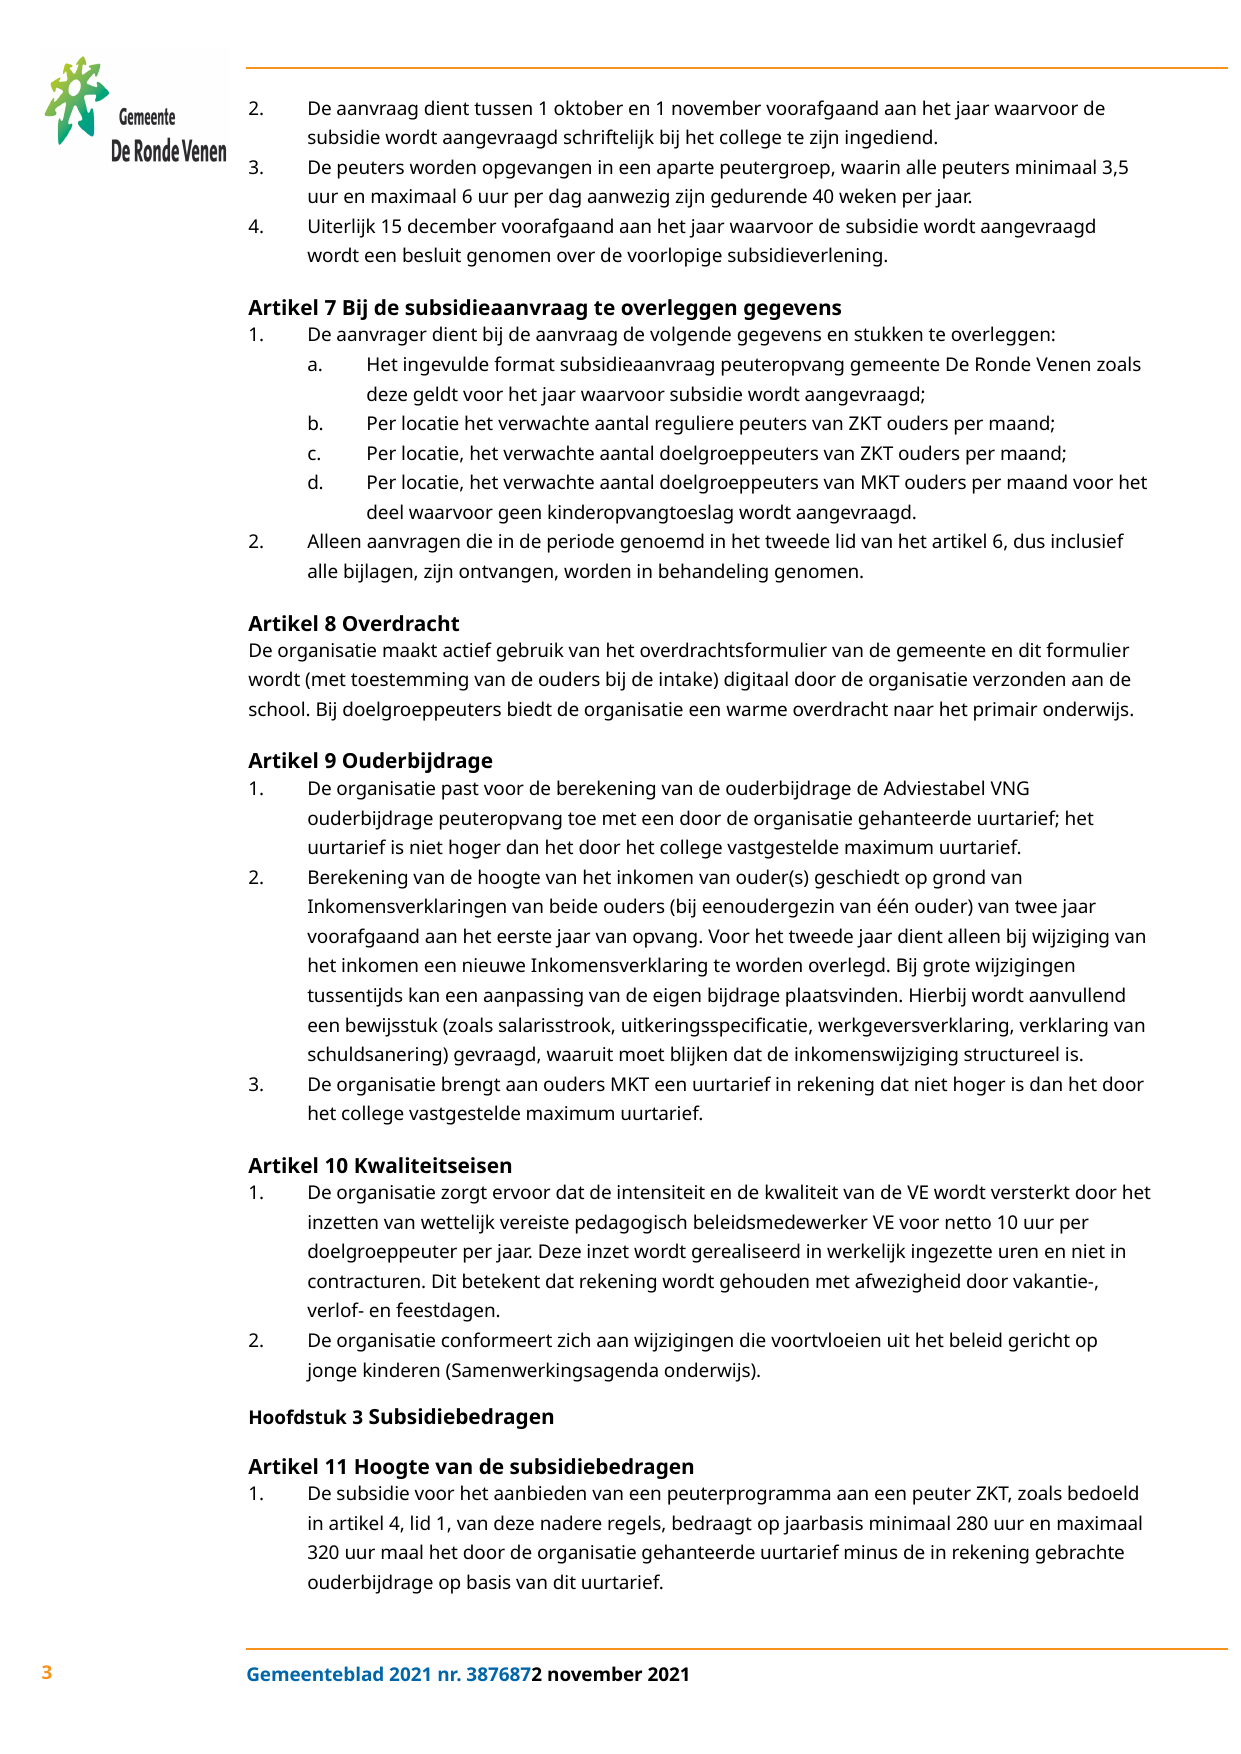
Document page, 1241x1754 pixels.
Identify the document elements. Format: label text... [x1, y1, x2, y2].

text Artikel 11 Hoogte van de subsidiebedragen [248, 1452, 1152, 1480]
list Het ingevulde format subsidieaanvraag peuteropvang gemeente De Ronde Venen zoals deze geldt voor het jaar waarvoor subsidie wordt aangevraagd; [307, 351, 1152, 406]
text Artikel 7 Bij de subsidieaanvraag te overleggen gegevens [248, 293, 1152, 322]
list De aanvraag dient tussen 1 oktober en 1 november voorafgaand aan het jaar waarvoor de subsidie wordt aangevraagd schriftelijk bij het college te zijn ingediend. [248, 95, 1152, 150]
list Alleen aanvragen die in de periode genoemd in het tweede lid van het artikel 6, dus inclusief alle bijlagen, zijn ontvangen, worden in behandeling genomen. [248, 529, 1152, 584]
list De aanvrager dient bij de aanvraag de volgende gegevens en stukken te overleggen: [248, 322, 1152, 347]
list De organisatie brengt aan ouders MKT een uurtarief in rekening dat niet hoger is dan het door het college vastgestelde maximum uurtarief. [248, 1071, 1152, 1126]
picture [41, 47, 231, 172]
text Artikel 8 Overdracht [248, 609, 1152, 637]
list Uiterlijk 15 december voorafgaand aan het jaar waarvoor de subsidie wordt aangevraagd wordt een besluit genomen over de voorlopige subsidieverlening. [248, 213, 1152, 268]
list De subsidie voor het aanbieden van een peuterprogramma aan een peuter ZKT, zoals bedoeld in artikel 4, lid 1, van deze nadere regels, bedraagt op jaarbasis minimaal 280 uur en maximaal 320 uur maal het door de organisatie gehanteerde uurtarief minus de in rekening gebrachte ouderbijdrage op basis van dit uurtarief. [248, 1480, 1152, 1595]
text Hoofdstuk 3 Subsidiebedragen [248, 1402, 1152, 1431]
list De peuters worden opgevangen in een aparte peutergroep, waarin alle peuters minimaal 3,5 uur en maximaal 6 uur per dag aanwezig zijn gedurende 40 weken per jaar. [248, 154, 1152, 209]
text De organisatie maakt actief gebruik van het overdrachtsformulier van de gemeente en dit formulier wordt (met toestemming van de ouders bij de intake) digitaal door de organisatie verzonden aan de school. Bij doelgroeppeuters biedt de organisatie een warme overdracht naar het primair onderwijs. [248, 637, 1152, 722]
list De organisatie conformeert zich aan wijzigingen die voortvloeien uit het beleid gericht op jonge kinderen (Samenwerkingsagenda onderwijs). [248, 1327, 1152, 1383]
list Per locatie, het verwachte aantal doelgroeppeuters van ZKT ouders per maand; [307, 440, 1152, 466]
list De organisatie past voor de berekening van de ouderbijdrage de Adviestabel VNG ouderbijdrage peuteropvang toe met een door de organisatie gehanteerde uurtarief; het uurtarief is niet hoger dan het door het college vastgestelde maximum uurtarief. [248, 775, 1152, 860]
list Per locatie het verwachte aantal reguliere peuters van ZKT ouders per maand; [307, 410, 1152, 436]
list De organisatie zorgt ervoor dat de intensiteit en de kwaliteit van de VE wordt versterkt door het inzetten van wettelijk vereiste pedagogisch beleidsmedewerker VE voor netto 10 uur per doelgroeppeuter per jaar. Deze inzet wordt gerealiseerd in werkelijk ingezette uren en niet in contracturen. Dit betekent dat rekening wordt gehouden met afwezigheid door vakantie-, verlof- en feestdagen. [248, 1179, 1152, 1323]
text Artikel 10 Kwaliteitseisen [248, 1151, 1152, 1179]
list Berekening van de hoogte van het inkomen van ouder(s) geschiedt op grond van Inkomensverklaringen van beide ouders (bij eenoudergezin van één ouder) van twee jaar voorafgaand aan het eerste jaar van opvang. Voor het tweede jaar dient alleen bij wijziging van het inkomen een nieuwe Inkomensverklaring te worden overlegd. Bij grote wijzigingen tussentijds kan een aanpassing van de eigen bijdrage plaatsvinden. Hierbij wordt aanvullend een bewijsstuk (zoals salarisstrook, uitkeringsspecificatie, werkgeversverklaring, verklaring van schuldsanering) gevraagd, waaruit moet blijken dat de inkomenswijziging structureel is. [248, 864, 1152, 1067]
text Artikel 9 Ouderbijdrage [248, 747, 1152, 775]
list Per locatie, het verwachte aantal doelgroeppeuters van MKT ouders per maand voor het deel waarvoor geen kinderopvangtoeslag wordt aangevraagd. [307, 469, 1152, 525]
